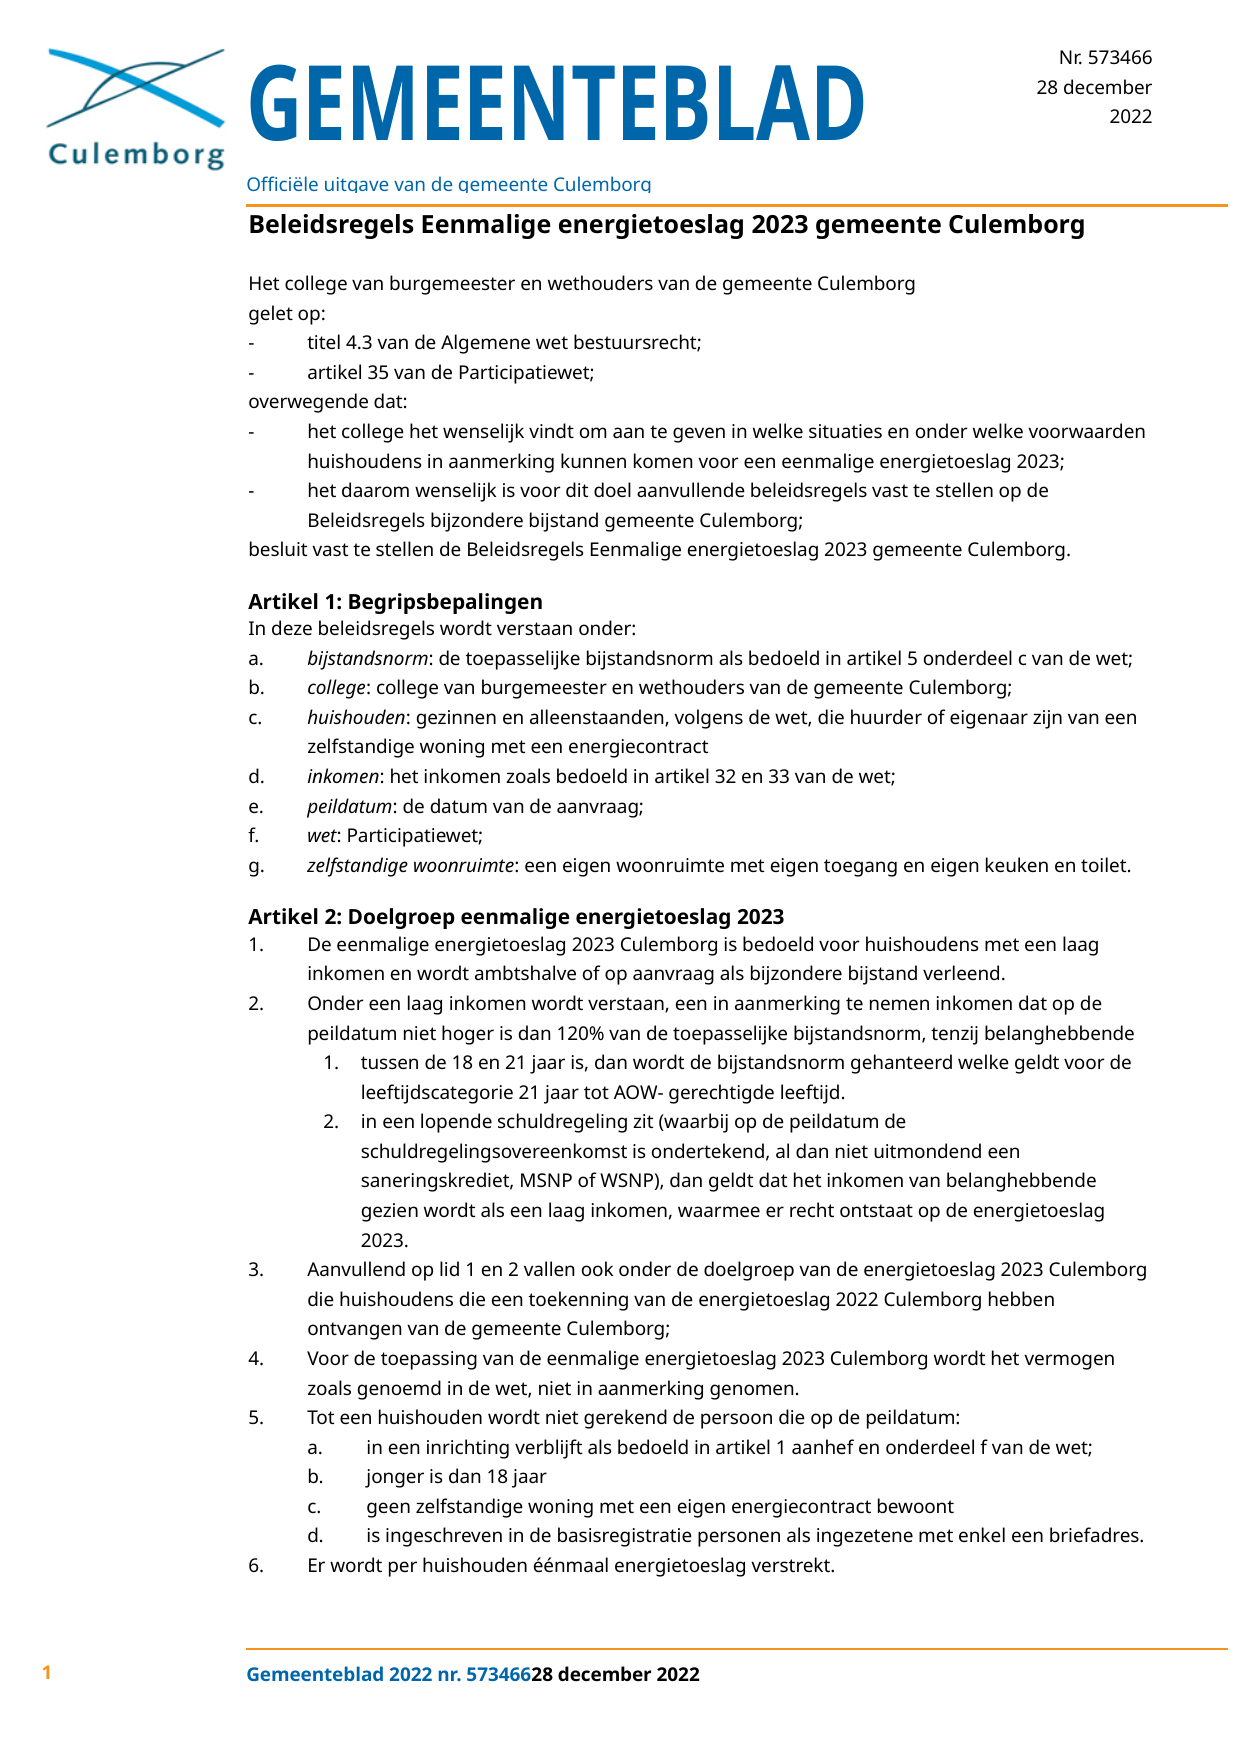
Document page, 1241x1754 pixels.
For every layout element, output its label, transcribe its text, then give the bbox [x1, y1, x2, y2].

text Artikel 2: Doelgroep eenmalige energietoeslag 2023 [248, 902, 1152, 931]
list Aanvullend op lid 1 en 2 vallen ook onder de doelgroep van de energietoeslag 2023 Culemborg die huishoudens die een toekenning van de energietoeslag 2022 Culemborg hebben ontvangen van de gemeente Culemborg; [248, 1256, 1152, 1341]
list artikel 35 van de Participatiewet; [248, 359, 1152, 385]
text Het college van burgemeester en wethouders van de gemeente Culemborg [248, 270, 1152, 296]
list college: college van burgemeester en wethouders van de gemeente Culemborg; [248, 674, 1152, 700]
list inkomen: het inkomen zoals bedoeld in artikel 32 en 33 van de wet; [248, 763, 1152, 789]
list Tot een huishouden wordt niet gerekend de persoon die op de peildatum: [248, 1404, 1152, 1430]
list Voor de toepassing van de eenmalige energietoeslag 2023 Culemborg wordt het vermogen zoals genoemd in de wet, niet in aanmerking genomen. [248, 1345, 1152, 1400]
list jonger is dan 18 jaar [307, 1463, 1152, 1489]
list De eenmalige energietoeslag 2023 Culemborg is bedoeld voor huishoudens met een laag inkomen en wordt ambtshalve of op aanvraag als bijzondere bijstand verleend. [248, 931, 1152, 986]
list het daarom wenselijk is voor dit doel aanvullende beleidsregels vast te stellen op de Beleidsregels bijzondere bijstand gemeente Culemborg; [248, 477, 1152, 533]
picture [41, 47, 231, 172]
list Er wordt per huishouden éénmaal energietoeslag verstrekt. [248, 1552, 1152, 1578]
list het college het wenselijk vindt om aan te geven in welke situaties en onder welke voorwaarden huishoudens in aanmerking kunnen komen voor een eenmalige energietoeslag 2023; [248, 418, 1152, 473]
list tussen de 18 en 21 jaar is, dan wordt de bijstandsnorm gehanteerd welke geldt voor de leeftijdscategorie 21 jaar tot AOW- gerechtigde leeftijd. [323, 1049, 1152, 1104]
list in een inrichting verblijft als bedoeld in artikel 1 aanhef en onderdeel f van de wet; [307, 1434, 1152, 1459]
list bijstandsnorm: de toepasselijke bijstandsnorm als bedoeld in artikel 5 onderdeel c van de wet; [248, 645, 1152, 671]
list titel 4.3 van de Algemene wet bestuursrecht; [248, 329, 1152, 355]
list in een lopende schuldregeling zit (waarbij op de peildatum de schuldregelingsovereenkomst is ondertekend, al dan niet uitmondend een saneringskrediet, MSNP of WSNP), dan geldt dat het inkomen van belanghebbende gezien wordt als een laag inkomen, waarmee er recht ontstaat op de energietoeslag 2023. [323, 1108, 1152, 1252]
list zelfstandige woonruimte: een eigen woonruimte met eigen toegang en eigen keuken en toilet. [248, 852, 1152, 878]
list peildatum: de datum van de aanvraag; [248, 793, 1152, 819]
list huishouden: gezinnen en alleenstaanden, volgens de wet, die huurder of eigenaar zijn van een zelfstandige woning met een energiecontract [248, 704, 1152, 759]
text gelet op: [248, 300, 1152, 326]
list Onder een laag inkomen wordt verstaan, een in aanmerking te nemen inkomen dat op de peildatum niet hoger is dan 120% van de toepasselijke bijstandsnorm, tenzij belanghebbende [248, 990, 1152, 1045]
text besluit vast te stellen de Beleidsregels Eenmalige energietoeslag 2023 gemeente Culemborg. [248, 537, 1152, 562]
text Beleidsregels Eenmalige energietoeslag 2023 gemeente Culemborg [248, 207, 1152, 241]
list is ingeschreven in de basisregistratie personen als ingezetene met enkel een briefadres. [307, 1523, 1152, 1548]
text In deze beleidsregels wordt verstaan onder: [248, 615, 1152, 641]
list geen zelfstandige woning met een eigen energiecontract bewoont [307, 1493, 1152, 1519]
text overwegende dat: [248, 389, 1152, 414]
list wet: Participatiewet; [248, 822, 1152, 848]
text Artikel 1: Begripsbepalingen [248, 587, 1152, 615]
